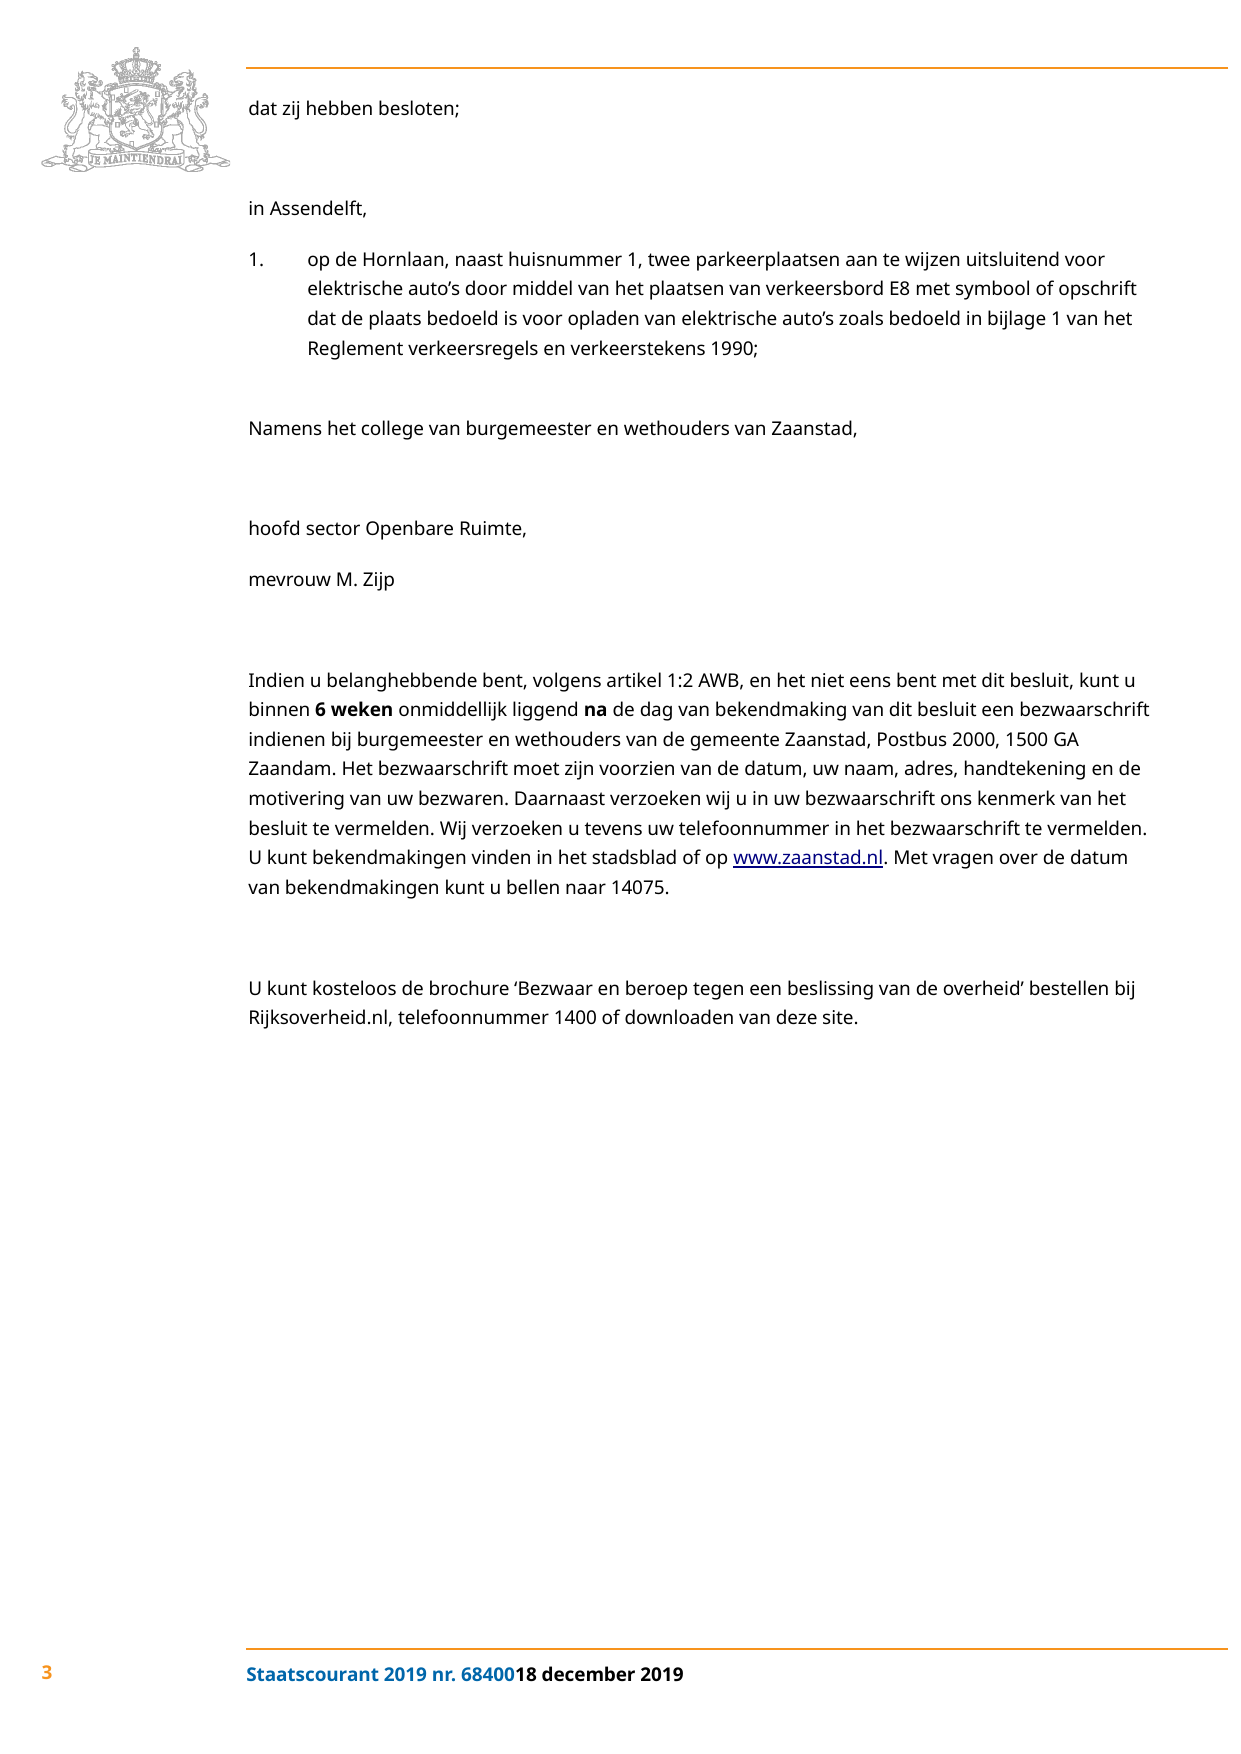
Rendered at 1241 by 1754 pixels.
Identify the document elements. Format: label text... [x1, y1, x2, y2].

text U kunt kosteloos de brochure ‘Bezwaar en beroep tegen een beslissing van de overheid’ bestellen bij Rijksoverheid.nl, telefoonnummer 1400 of downloaden van deze site. [248, 975, 1152, 1030]
text mevrouw M. Zijp [248, 566, 1152, 592]
text dat zij hebben besloten; [248, 95, 1152, 121]
text Indien u belanghebbende bent, volgens artikel 1:2 AWB, en het niet eens bent met dit besluit, kunt u binnen 6 weken onmiddellijk liggend na de dag van bekendmaking van dit besluit een bezwaarschrift indienen bij burgemeester en wethouders van de gemeente Zaanstad, Postbus 2000, 1500 GA Zaandam. Het bezwaarschrift moet zijn voorzien van de datum, uw naam, adres, handtekening en de motivering van uw bezwaren. Daarnaast verzoeken wij u in uw bezwaarschrift ons kenmerk van het besluit te vermelden. Wij verzoeken u tevens uw telefoonnummer in het bezwaarschrift te vermelden. U kunt bekendmakingen vinden in het stadsblad of op www.zaanstad.nl. Met vragen over de datum van bekendmakingen kunt u bellen naar 14075. [248, 667, 1152, 900]
text Namens het college van burgemeester en wethouders van Zaanstad, [248, 415, 1152, 441]
picture [41, 47, 231, 172]
text hoofd sector Openbare Ruimte, [248, 516, 1152, 541]
list op de Hornlaan, naast huisnummer 1, twee parkeerplaatsen aan te wijzen uitsluitend voor elektrische auto’s door middel van het plaatsen van verkeersbord E8 met symbool of opschrift dat de plaats bedoeld is voor opladen van elektrische auto’s zoals bedoeld in bijlage 1 van het Reglement verkeersregels en verkeerstekens 1990; [248, 246, 1152, 361]
text in Assendelft, [248, 196, 1152, 221]
